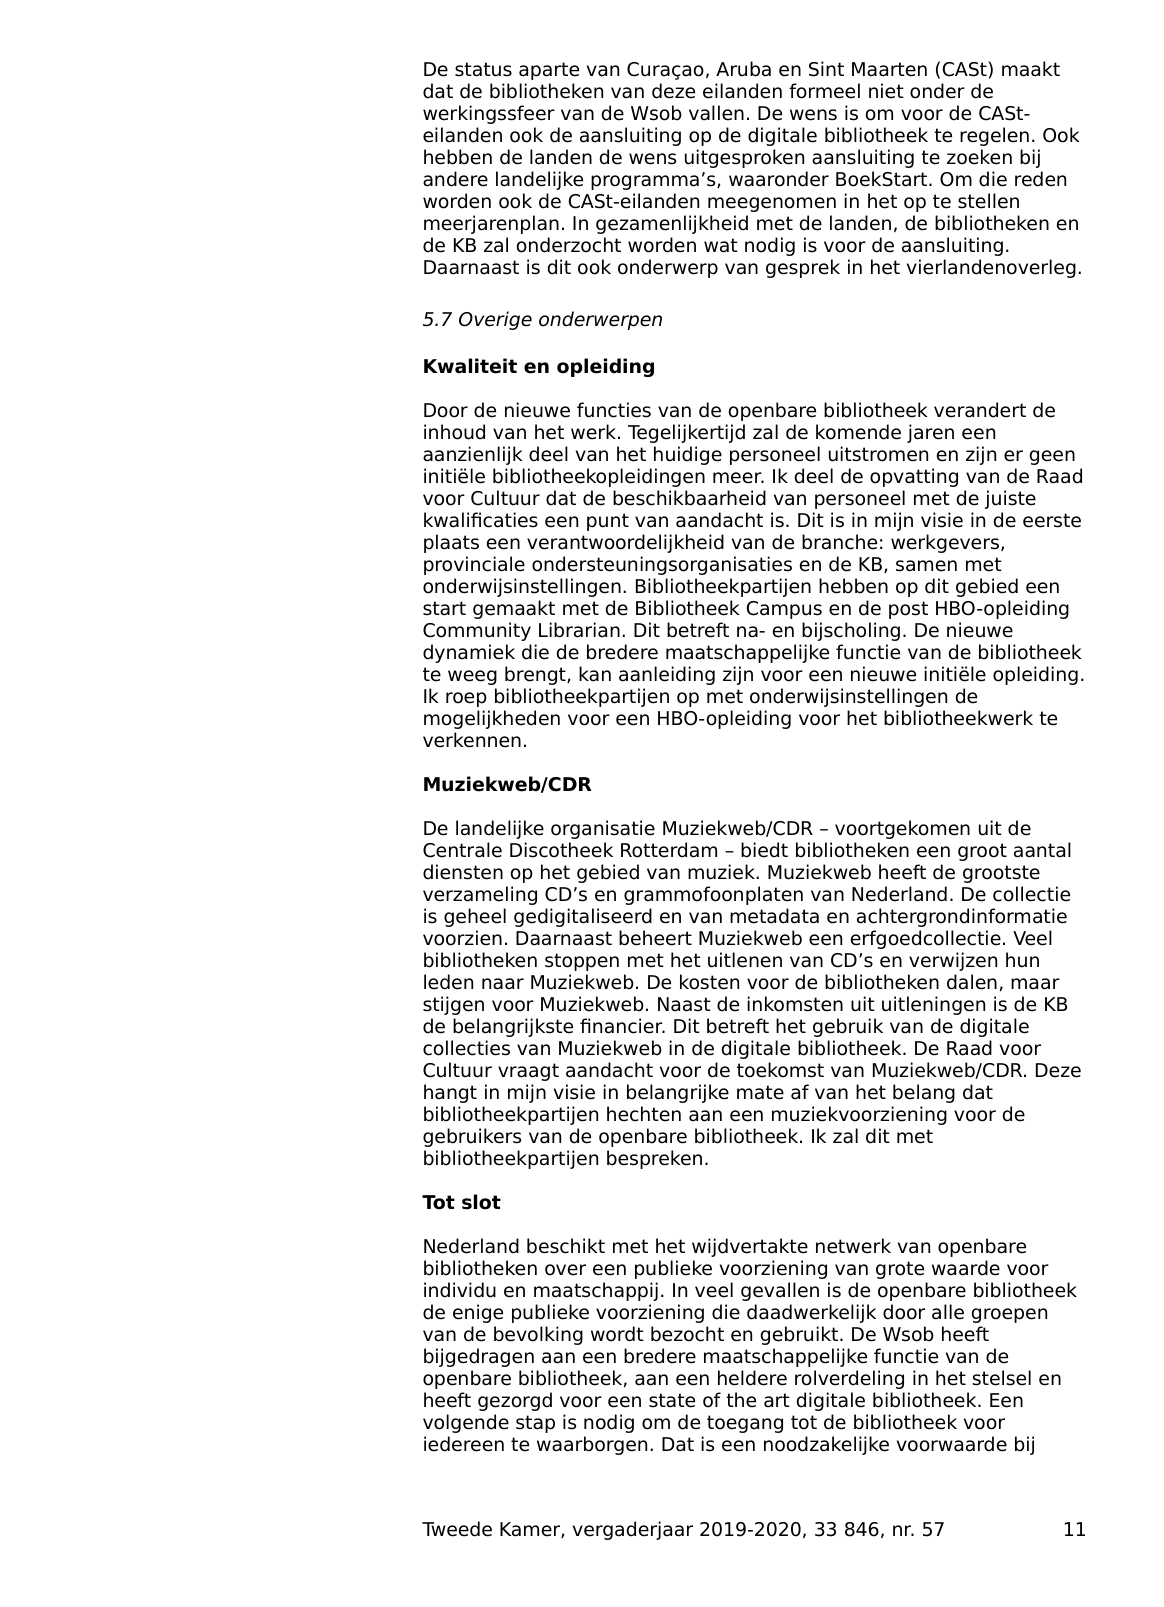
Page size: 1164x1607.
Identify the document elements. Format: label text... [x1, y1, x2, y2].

text Nederland beschikt met het wijdvertakte netwerk van openbare bibliotheken over een publieke voorziening van grote waarde voor individu en maatschappij. In veel gevallen is de openbare bibliotheek de enige publieke voorziening die daadwerkelijk door alle groepen van de bevolking wordt bezocht en gebruikt. De Wsob heeft bijgedragen aan een bredere maatschappelijke functie van de openbare bibliotheek, aan een heldere rolverdeling in het stelsel en heeft gezorgd voor een state of the art digitale bibliotheek. Een volgende stap is nodig om de toegang tot de bibliotheek voor iedereen te waarborgen. Dat is een noodzakelijke voorwaarde bij [422, 1236, 1087, 1456]
text De status aparte van Curaçao, Aruba en Sint Maarten (CASt) maakt dat de bibliotheken van deze eilanden formeel niet onder de werkingssfeer van de Wsob vallen. De wens is om voor de CASt-eilanden ook de aansluiting op de digitale bibliotheek te regelen. Ook hebben de landen de wens uitgesproken aansluiting te zoeken bij andere landelijke programma’s, waaronder BoekStart. Om die reden worden ook de CASt-eilanden meegenomen in het op te stellen meerjarenplan. In gezamenlijkheid met de landen, de bibliotheken en de KB zal onderzocht worden wat nodig is voor de aansluiting. Daarnaast is dit ook onderwerp van gesprek in het vierlandenoverleg. [422, 59, 1087, 279]
subtitle Kwaliteit en opleiding [422, 356, 1087, 378]
text Door de nieuwe functies van de openbare bibliotheek verandert de inhoud van het werk. Tegelijkertijd zal de komende jaren een aanzienlijk deel van het huidige personeel uitstromen en zijn er geen initiële bibliotheekopleidingen meer. Ik deel de opvatting van de Raad voor Cultuur dat de beschikbaarheid van personeel met de juiste kwalificaties een punt van aandacht is. Dit is in mijn visie in de eerste plaats een verantwoordelijkheid van de branche: werkgevers, provinciale ondersteuningsorganisaties en de KB, samen met onderwijsinstellingen. Bibliotheekpartijen hebben op dit gebied een start gemaakt met de Bibliotheek Campus en de post HBO-opleiding Community Librarian. Dit betreft na- en bijscholing. De nieuwe dynamiek die de bredere maatschappelijke functie van de bibliotheek te weeg brengt, kan aanleiding zijn voor een nieuwe initiële opleiding. Ik roep bibliotheekpartijen op met onderwijsinstellingen de mogelijkheden voor een HBO-opleiding voor het bibliotheekwerk te verkennen. [422, 400, 1087, 752]
text De landelijke organisatie Muziekweb/CDR – voortgekomen uit de Centrale Discotheek Rotterdam – biedt bibliotheken een groot aantal diensten op het gebied van muziek. Muziekweb heeft de grootste verzameling CD’s en grammofoonplaten van Nederland. De collectie is geheel gedigitaliseerd en van metadata en achtergrondinformatie voorzien. Daarnaast beheert Muziekweb een erfgoedcollectie. Veel bibliotheken stoppen met het uitlenen van CD’s en verwijzen hun leden naar Muziekweb. De kosten voor de bibliotheken dalen, maar stijgen voor Muziekweb. Naast de inkomsten uit uitleningen is de KB de belangrijkste financier. Dit betreft het gebruik van de digitale collecties van Muziekweb in de digitale bibliotheek. De Raad voor Cultuur vraagt aandacht voor de toekomst van Muziekweb/CDR. Deze hangt in mijn visie in belangrijke mate af van het belang dat bibliotheekpartijen hechten aan een muziekvoorziening voor de gebruikers van de openbare bibliotheek. Ik zal dit met bibliotheekpartijen bespreken. [422, 818, 1087, 1170]
subtitle Muziekweb/CDR [422, 774, 1087, 796]
subtitle 5.7 Overige onderwerpen [422, 309, 1087, 331]
subtitle Tot slot [422, 1192, 1087, 1214]
